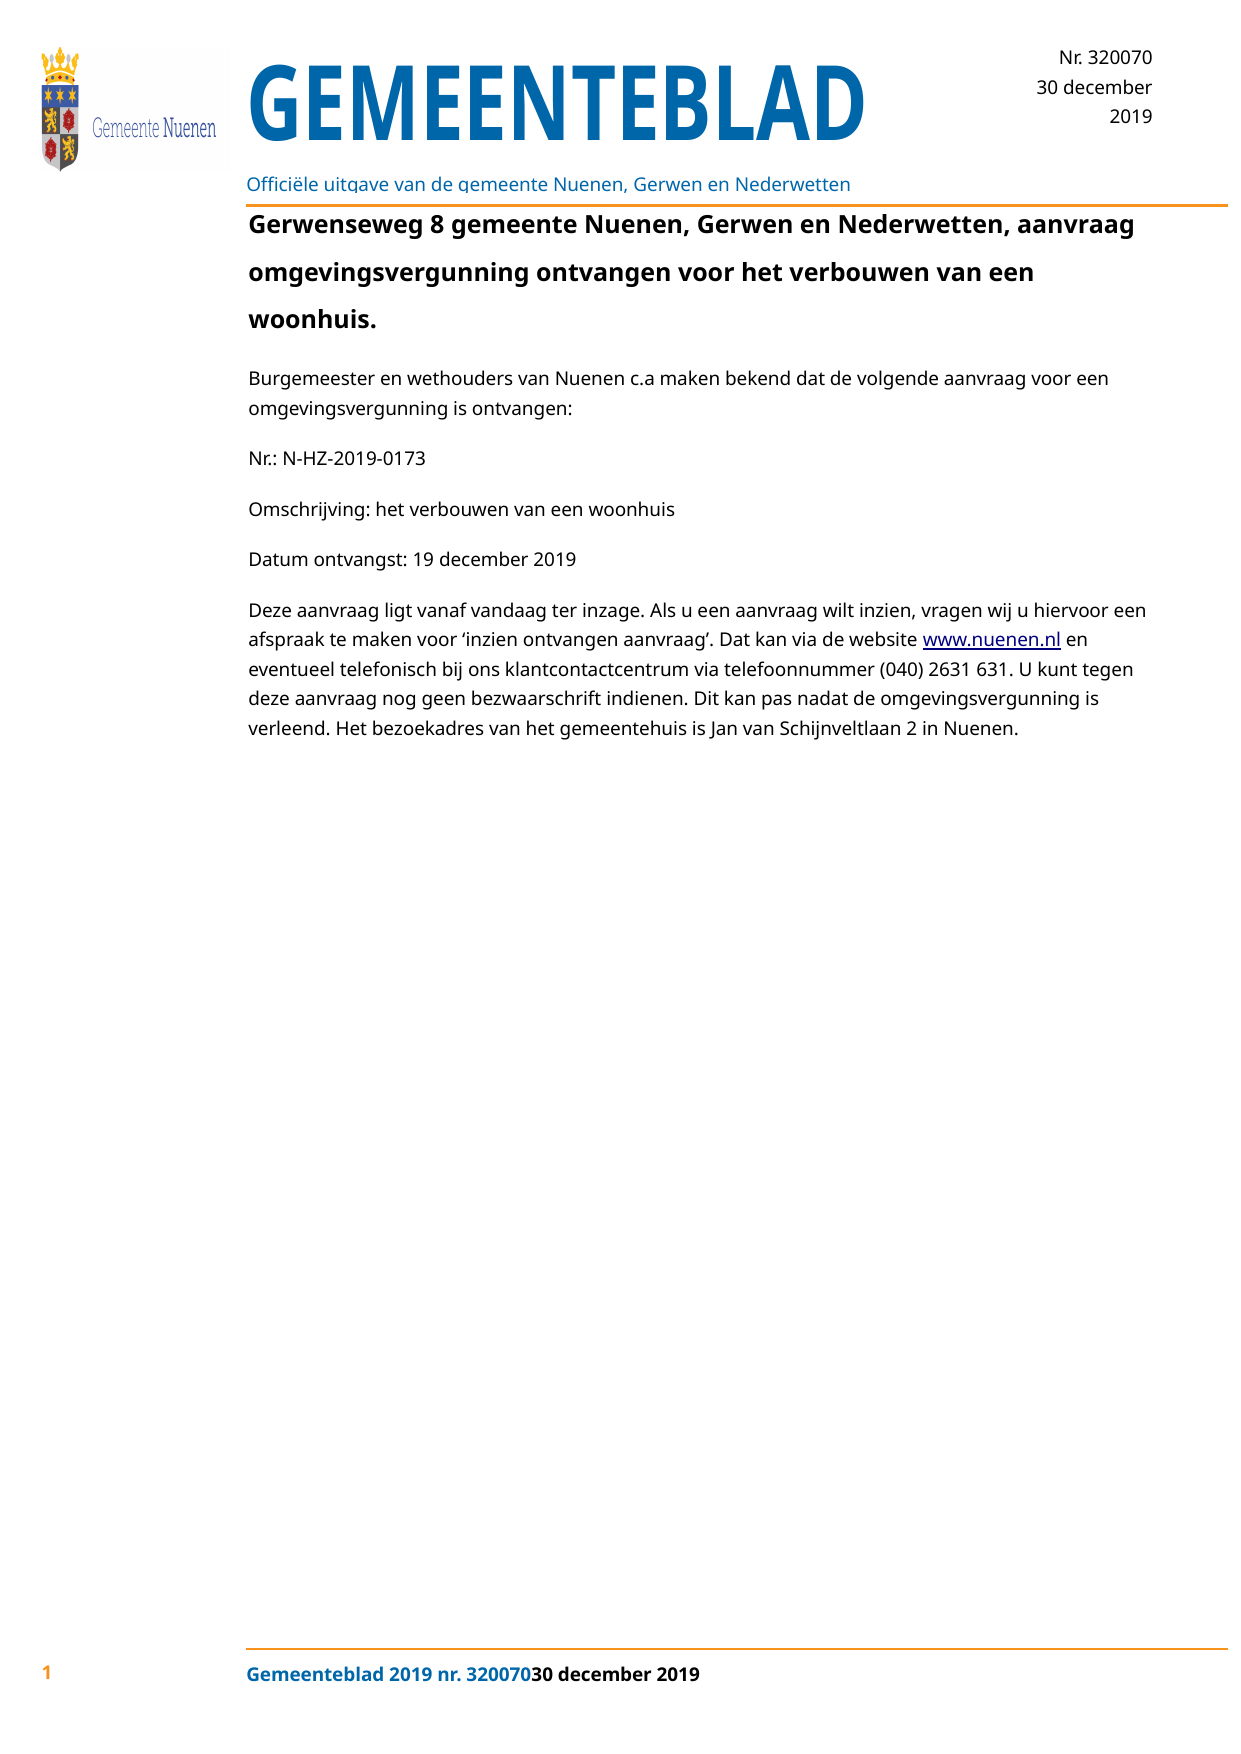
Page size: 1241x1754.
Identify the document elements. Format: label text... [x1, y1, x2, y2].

text Burgemeester en wethouders van Nuenen c.a maken bekend dat de volgende aanvraag voor een omgevingsvergunning is ontvangen: [248, 366, 1152, 421]
text Nr.: N-HZ-2019-0173 [248, 446, 1152, 471]
text Omschrijving: het verbouwen van een woonhuis [248, 496, 1152, 522]
text Datum ontvangst: 19 december 2019 [248, 546, 1152, 572]
text Deze aanvraag ligt vanaf vandaag ter inzage. Als u een aanvraag wilt inzien, vragen wij u hiervoor een afspraak te maken voor ‘inzien ontvangen aanvraag’. Dat kan via de website www.nuenen.nl en eventueel telefonisch bij ons klantcontactcentrum via telefoonnummer (040) 2631 631. U kunt tegen deze aanvraag nog geen bezwaarschrift indienen. Dit kan pas nadat de omgevingsvergunning is verleend. Het bezoekadres van het gemeentehuis is Jan van Schijnveltlaan 2 in Nuenen. [248, 597, 1152, 741]
picture [41, 47, 231, 172]
text Gerwenseweg 8 gemeente Nuenen, Gerwen en Nederwetten, aanvraag omgevingsvergunning ontvangen voor het verbouwen van een woonhuis. [248, 207, 1152, 336]
